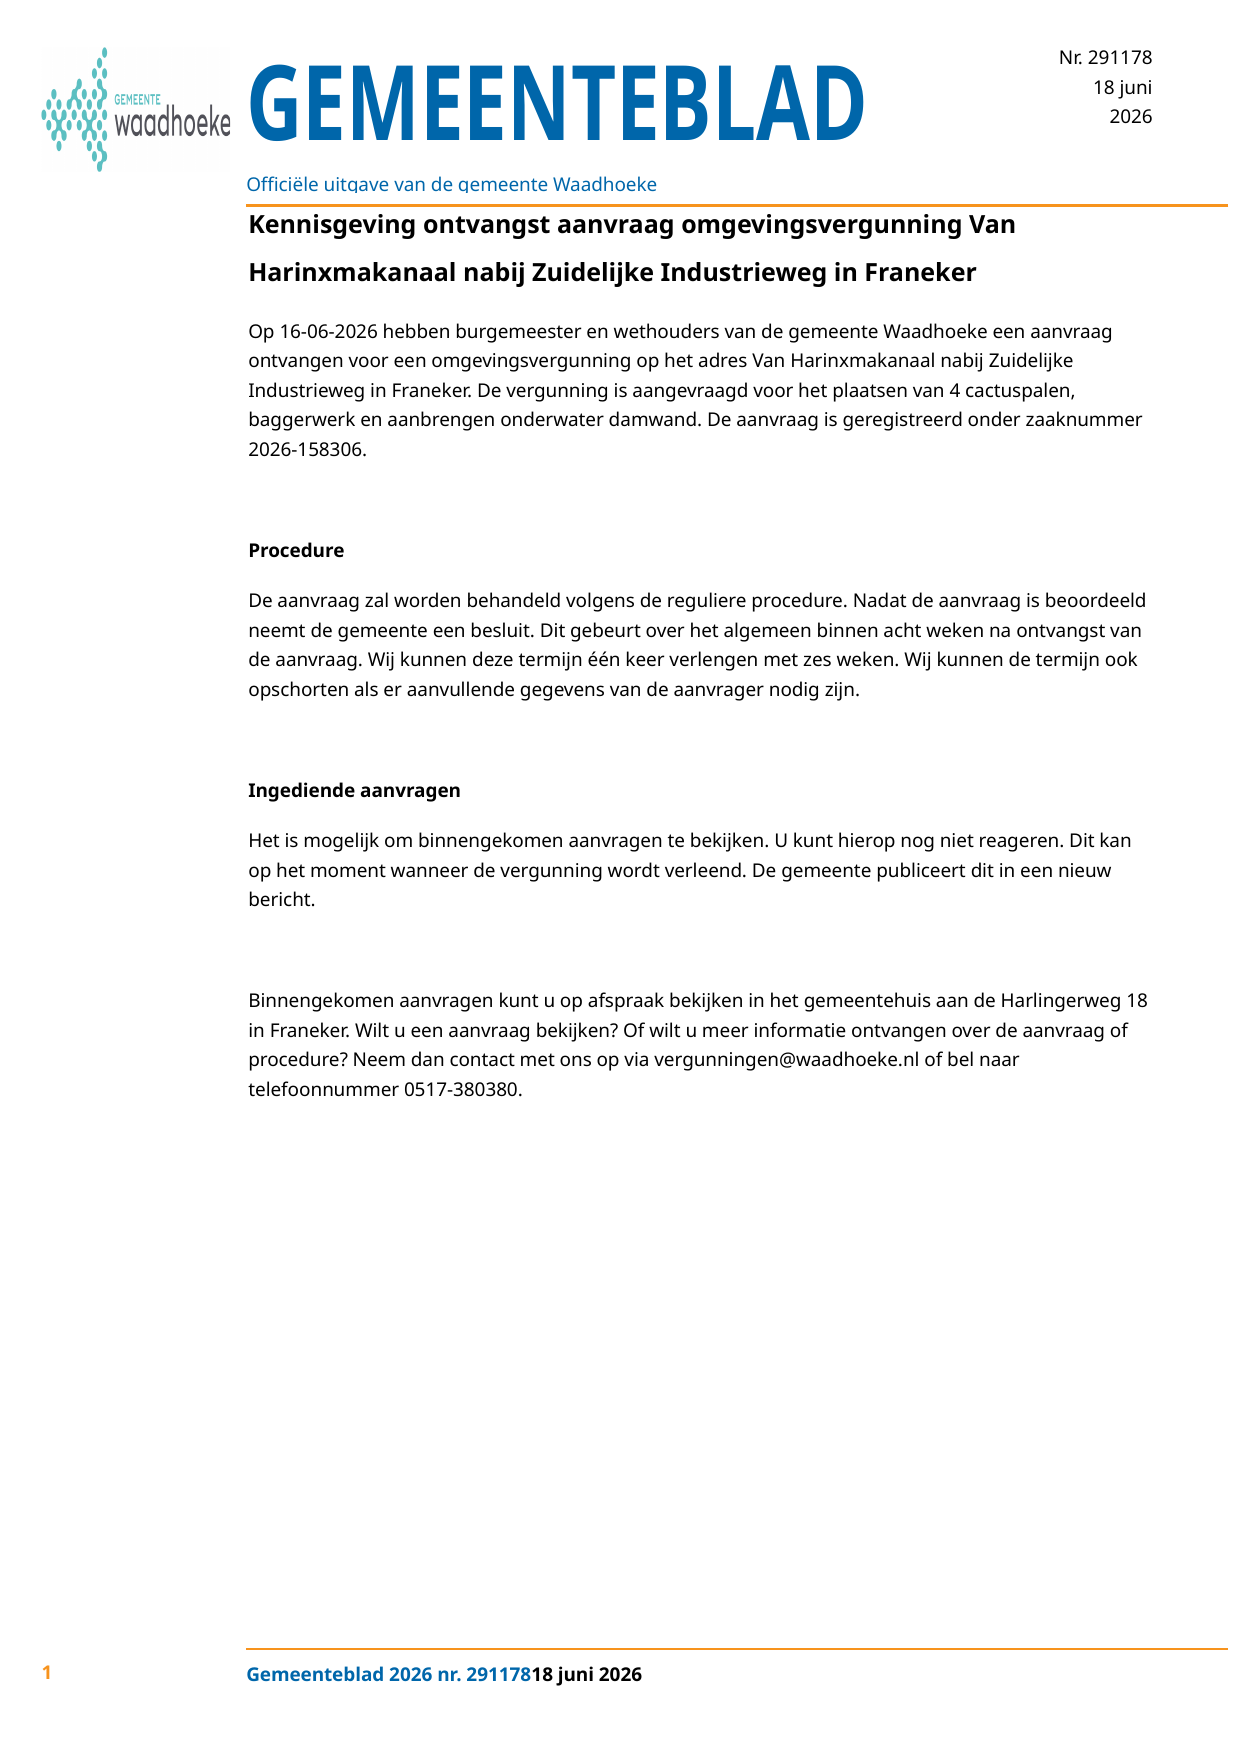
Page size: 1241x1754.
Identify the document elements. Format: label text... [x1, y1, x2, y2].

picture [41, 47, 231, 172]
text Kennisgeving ontvangst aanvraag omgevingsvergunning Van Harinxmakanaal nabij Zuidelijke Industrieweg in Franeker [248, 207, 1152, 288]
text Procedure [248, 537, 1152, 563]
text Op 16-06-2026 hebben burgemeester en wethouders van de gemeente Waadhoeke een aanvraag ontvangen voor een omgevingsvergunning op het adres Van Harinxmakanaal nabij Zuidelijke Industrieweg in Franeker. De vergunning is aangevraagd voor het plaatsen van 4 cactuspalen, baggerwerk en aanbrengen onderwater damwand. De aanvraag is geregistreerd onder zaaknummer 2026-158306. [248, 318, 1152, 462]
text Het is mogelijk om binnengekomen aanvragen te bekijken. U kunt hierop nog niet reageren. Dit kan op het moment wanneer de vergunning wordt verleend. De gemeente publiceert dit in een nieuw bericht. [248, 827, 1152, 912]
text Binnengekomen aanvragen kunt u op afspraak bekijken in het gemeentehuis aan de Harlingerweg 18 in Franeker. Wilt u een aanvraag bekijken? Of wilt u meer informatie ontvangen over de aanvraag of procedure? Neem dan contact met ons op via vergunningen@waadhoeke.nl of bel naar telefoonnummer 0517-380380. [248, 987, 1152, 1102]
text De aanvraag zal worden behandeld volgens de reguliere procedure. Nadat de aanvraag is beoordeeld neemt de gemeente een besluit. Dit gebeurt over het algemeen binnen acht weken na ontvangst van de aanvraag. Wij kunnen deze termijn één keer verlengen met zes weken. Wij kunnen de termijn ook opschorten als er aanvullende gegevens van de aanvrager nodig zijn. [248, 587, 1152, 702]
text Ingediende aanvragen [248, 777, 1152, 803]
